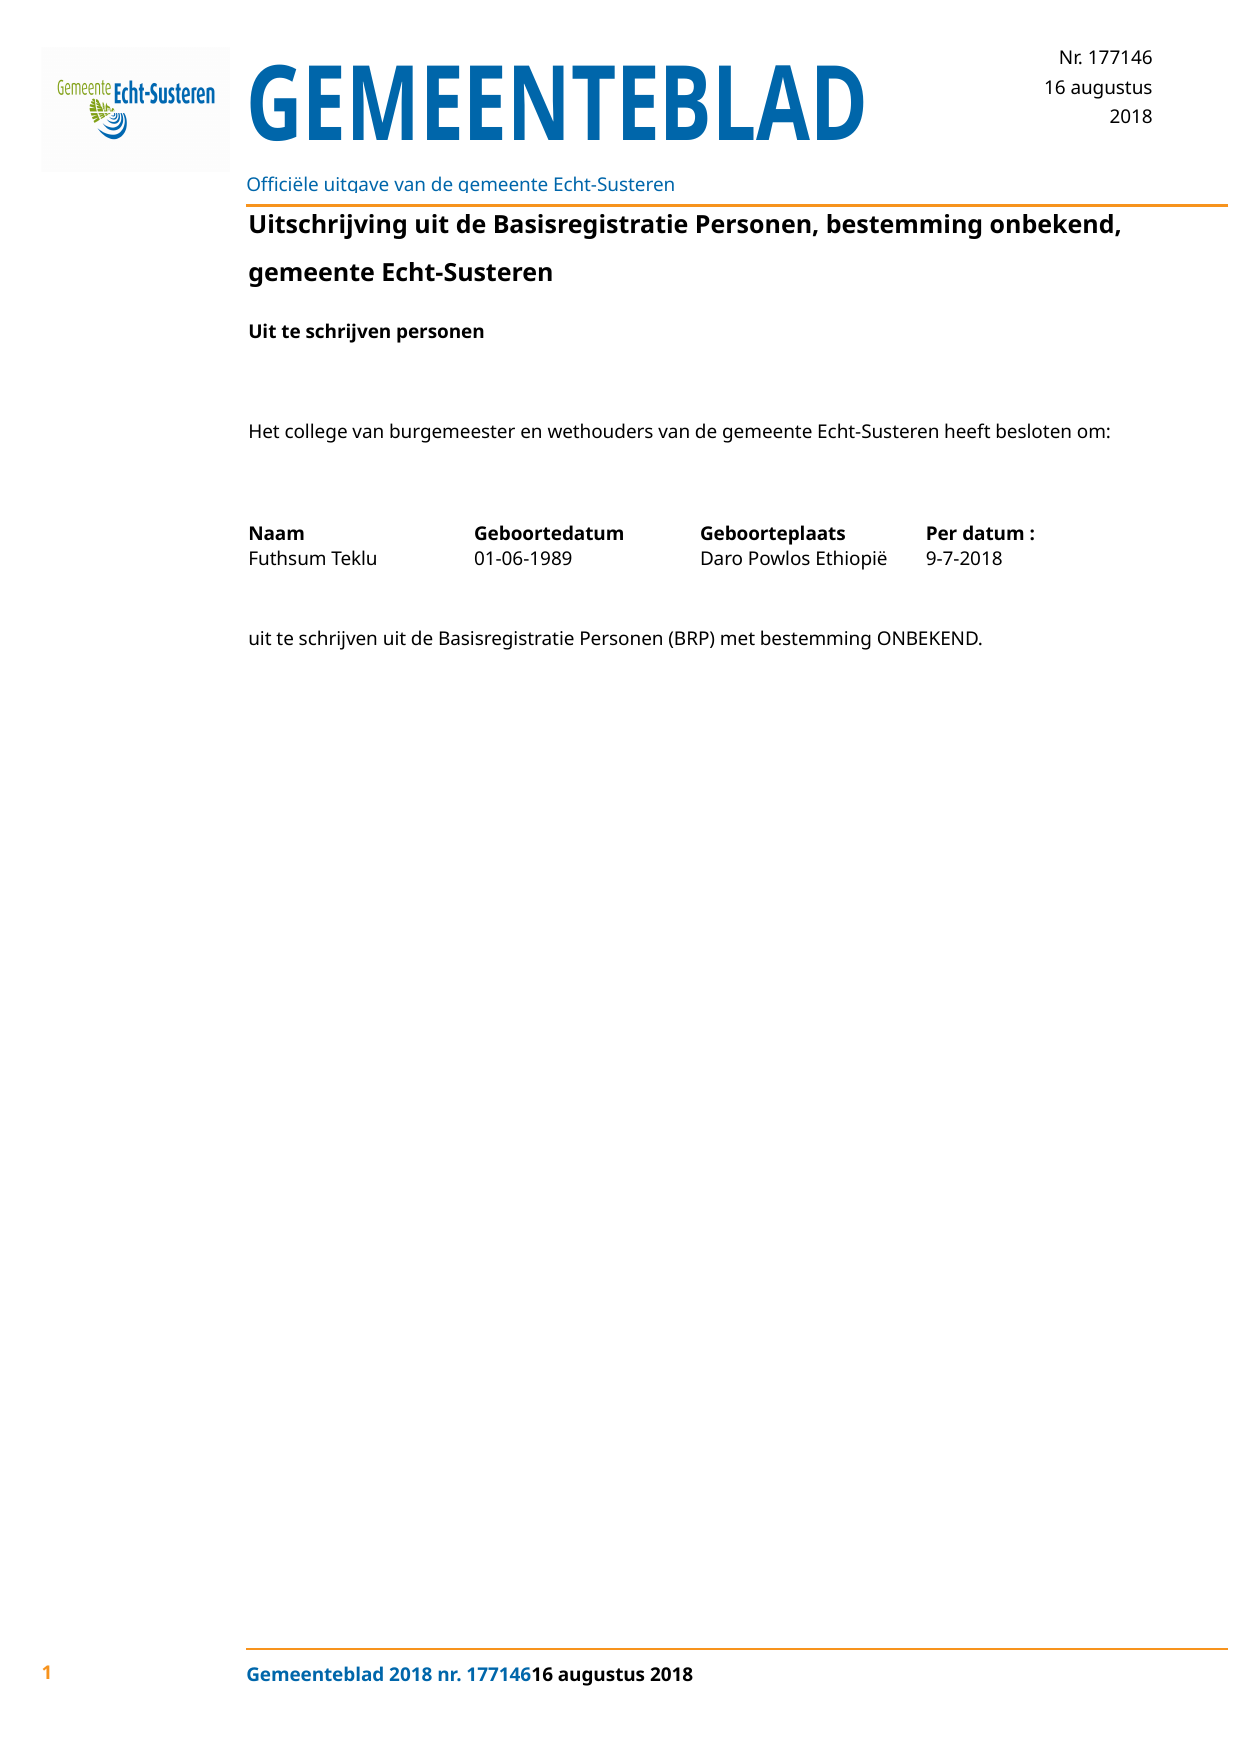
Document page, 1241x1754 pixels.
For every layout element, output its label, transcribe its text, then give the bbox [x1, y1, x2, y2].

table_header Geboortedatum [474, 520, 700, 545]
text uit te schrijven uit de Basisregistratie Personen (BRP) met bestemming ONBEKEND. [248, 625, 1152, 651]
table_cell Daro Powlos Ethiopië [700, 545, 926, 571]
text Uitschrijving uit de Basisregistratie Personen, bestemming onbekend, gemeente Echt-Susteren [248, 207, 1152, 288]
table_cell 01-06-1989 [474, 545, 700, 571]
picture [41, 47, 231, 172]
table_cell Futhsum Teklu [248, 545, 474, 571]
table_header Geboorteplaats [700, 520, 926, 545]
table_header Naam [248, 520, 474, 545]
table_header Per datum : [926, 520, 1152, 545]
text Uit te schrijven personen [248, 318, 1152, 344]
text Het college van burgemeester en wethouders van de gemeente Echt-Susteren heeft besloten om: [248, 419, 1152, 444]
table_cell 9-7-2018 [926, 545, 1152, 571]
